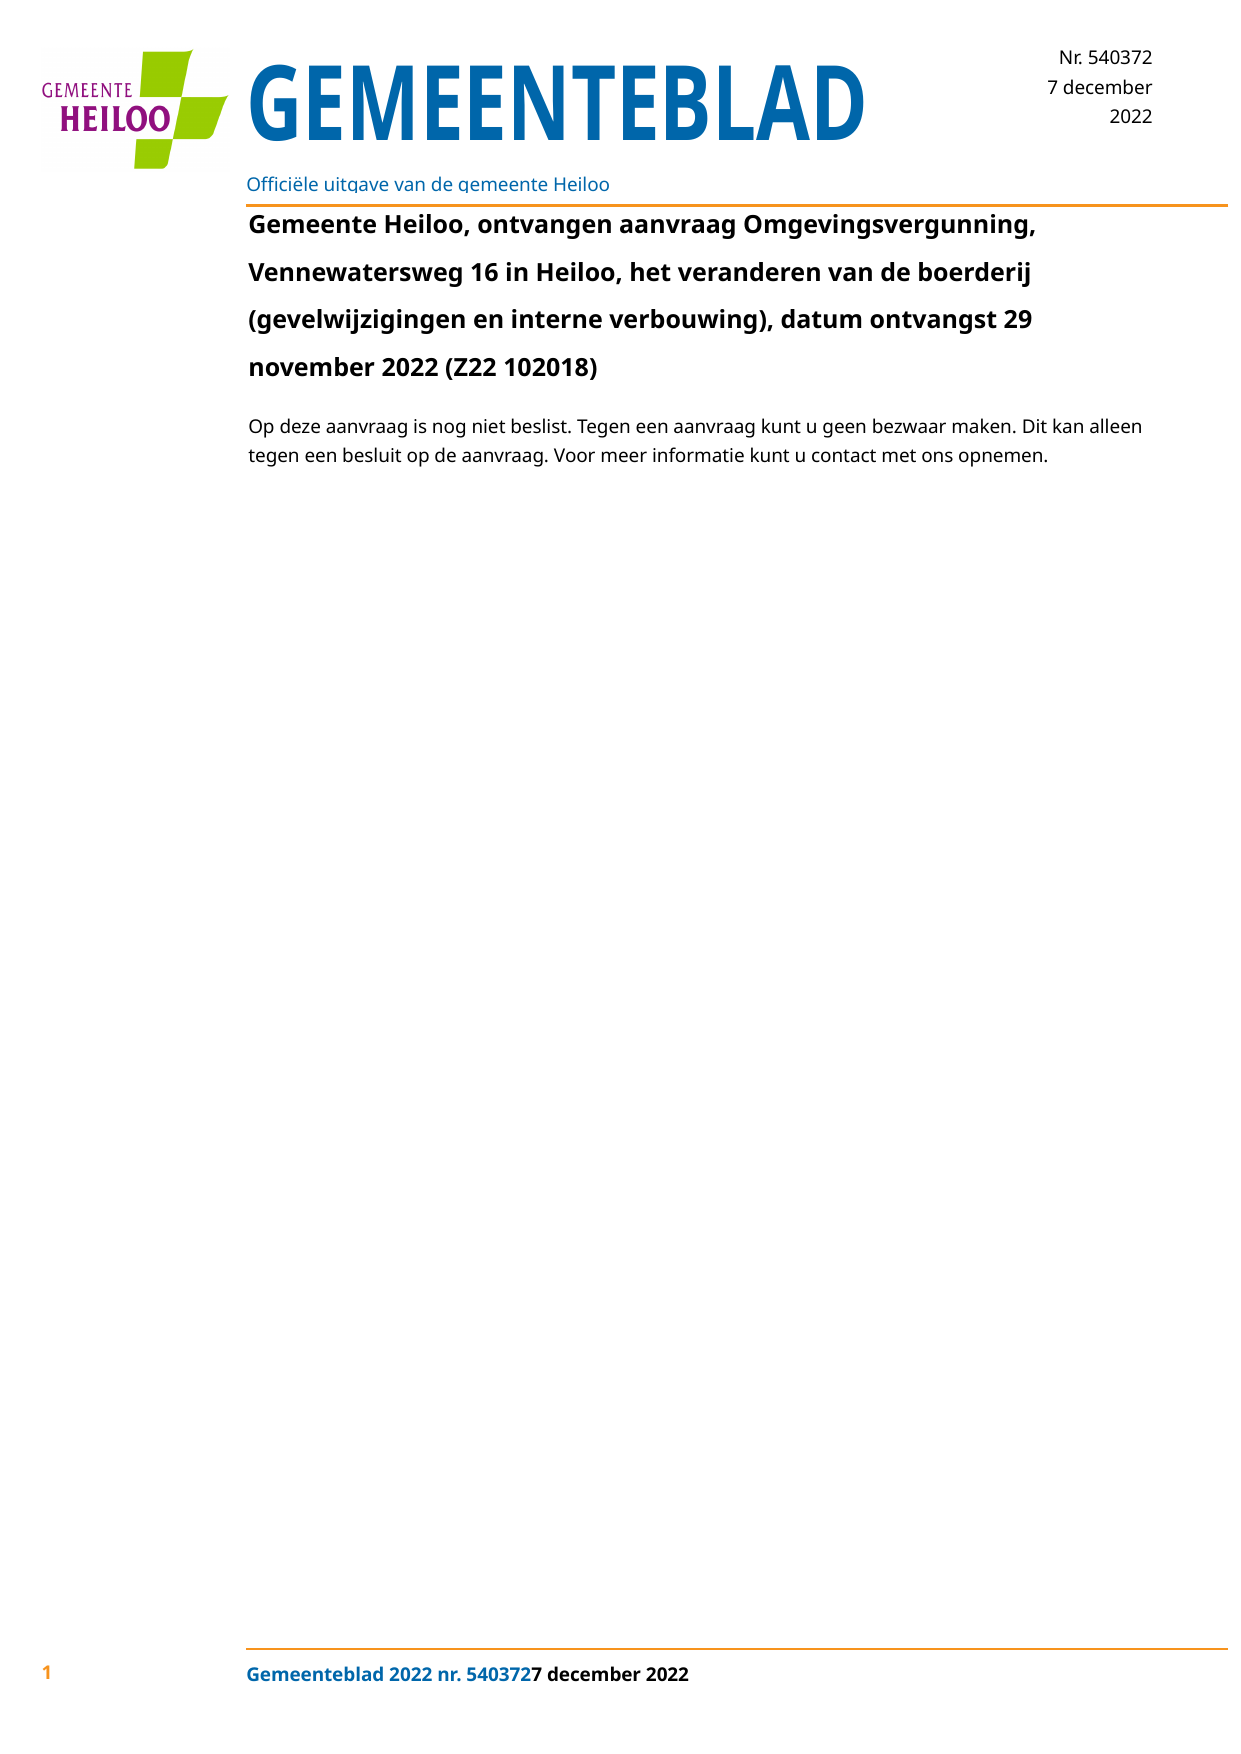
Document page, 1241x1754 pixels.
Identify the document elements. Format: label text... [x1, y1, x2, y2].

text Op deze aanvraag is nog niet beslist. Tegen een aanvraag kunt u geen bezwaar maken. Dit kan alleen tegen een besluit op de aanvraag. Voor meer informatie kunt u contact met ons opnemen. [248, 413, 1152, 468]
picture [41, 47, 231, 172]
text Gemeente Heiloo, ontvangen aanvraag Omgevingsvergunning, Vennewatersweg 16 in Heiloo, het veranderen van de boerderij (gevelwijzigingen en interne verbouwing), datum ontvangst 29 november 2022 (Z22 102018) [248, 207, 1152, 384]
